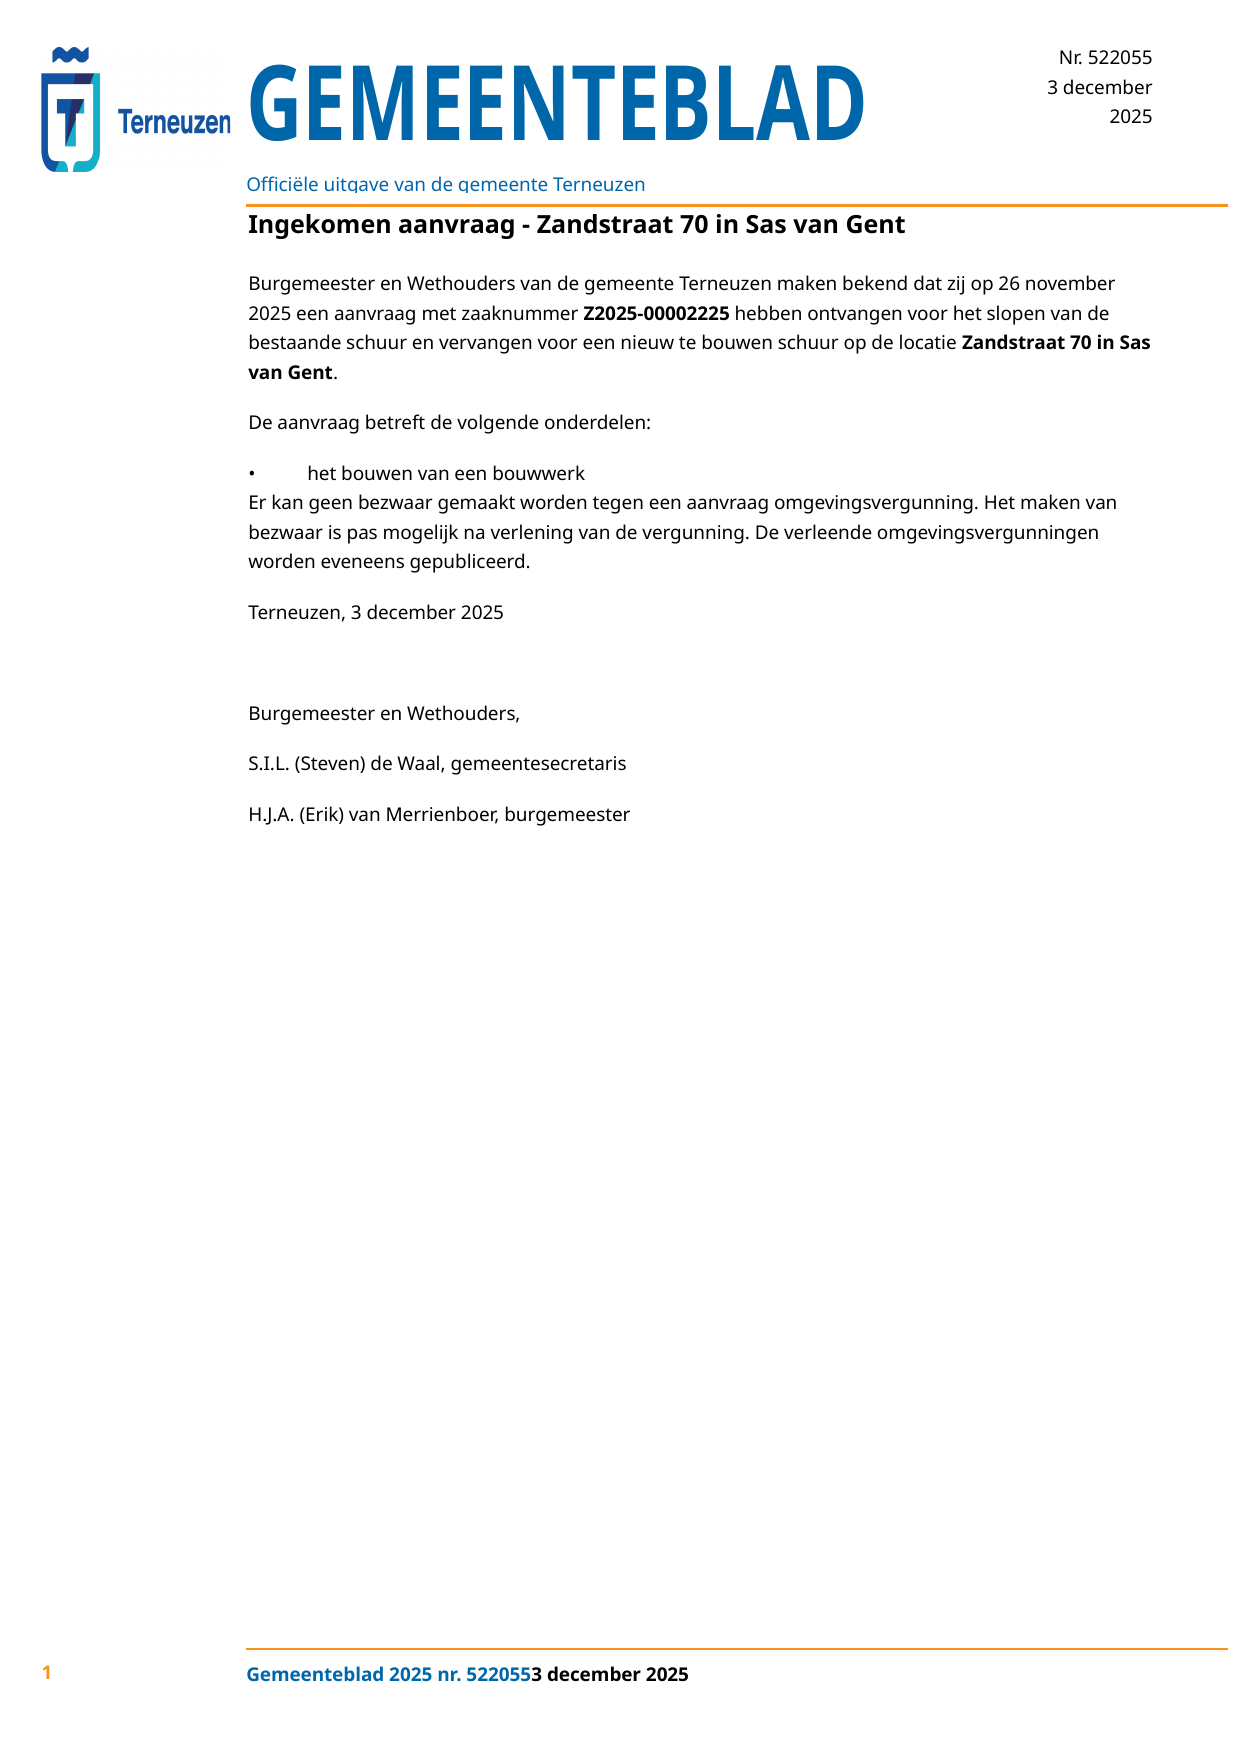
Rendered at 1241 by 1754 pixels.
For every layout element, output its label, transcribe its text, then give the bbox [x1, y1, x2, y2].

text Er kan geen bezwaar gemaakt worden tegen een aanvraag omgevingsvergunning. Het maken van bezwaar is pas mogelijk na verlening van de vergunning. De verleende omgevingsvergunningen worden eveneens gepubliceerd. [248, 489, 1152, 574]
text Burgemeester en Wethouders van de gemeente Terneuzen maken bekend dat zij op 26 november 2025 een aanvraag met zaaknummer Z2025-00002225 hebben ontvangen voor het slopen van de bestaande schuur en vervangen voor een nieuw te bouwen schuur op de locatie Zandstraat 70 in Sas van Gent. [248, 270, 1152, 385]
text Terneuzen, 3 december 2025 [248, 599, 1152, 625]
text Burgemeester en Wethouders, [248, 700, 1152, 726]
text De aanvraag betreft de volgende onderdelen: [248, 409, 1152, 435]
text H.J.A. (Erik) van Merrienboer, burgemeester [248, 801, 1152, 826]
list het bouwen van een bouwwerk [248, 460, 1152, 486]
text S.I.L. (Steven) de Waal, gemeentesecretaris [248, 750, 1152, 776]
picture [41, 47, 231, 172]
text Ingekomen aanvraag - Zandstraat 70 in Sas van Gent [248, 207, 1152, 241]
